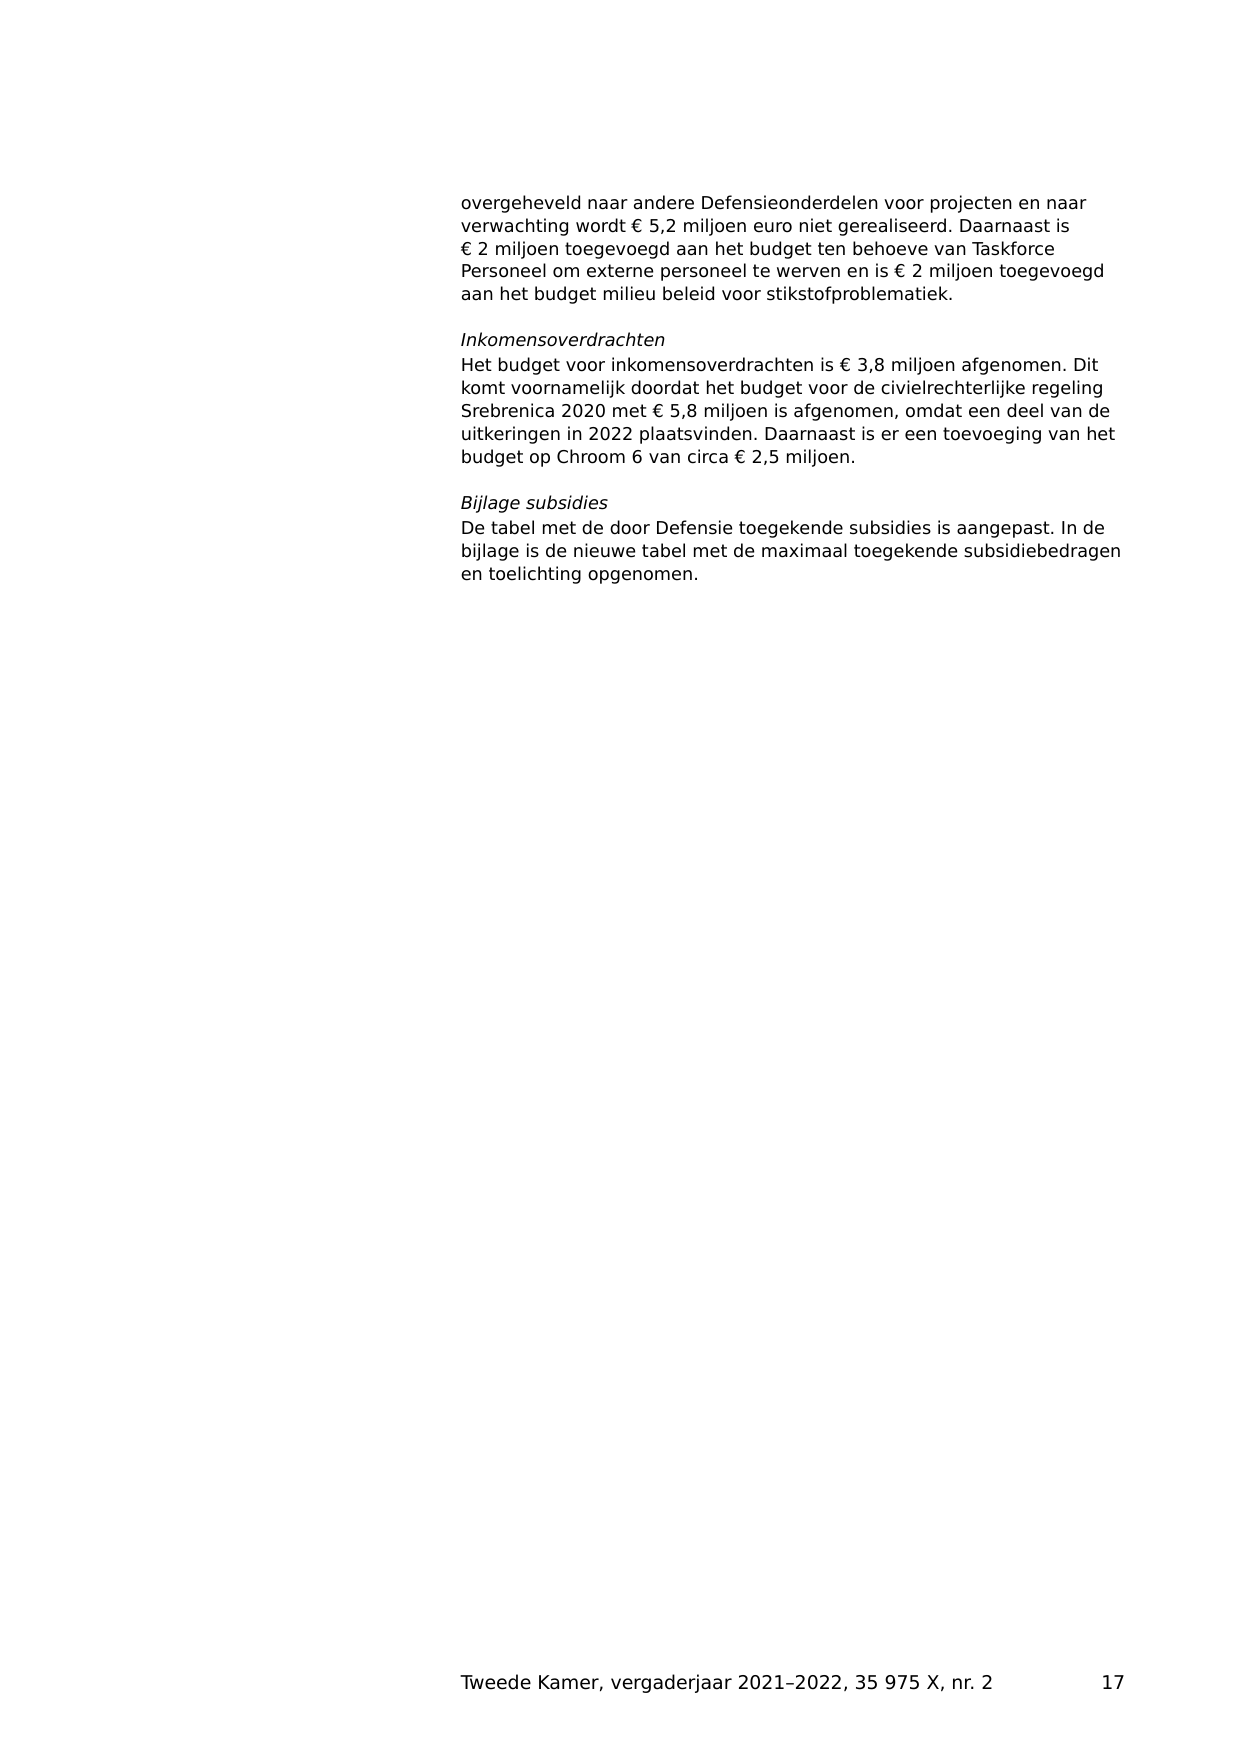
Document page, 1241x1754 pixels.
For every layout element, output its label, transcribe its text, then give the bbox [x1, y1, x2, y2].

text Inkomensoverdrachten [461, 328, 1125, 351]
text De tabel met de door Defensie toegekende subsidies is aangepast. In de bijlage is de nieuwe tabel met de maximaal toegekende subsidiebedragen en toelichting opgenomen. [461, 516, 1125, 584]
text Het budget voor inkomensoverdrachten is € 3,8 miljoen afgenomen. Dit komt voornamelijk doordat het budget voor de civielrechterlijke regeling Srebrenica 2020 met € 5,8 miljoen is afgenomen, omdat een deel van de uitkeringen in 2022 plaatsvinden. Daarnaast is er een toevoeging van het budget op Chroom 6 van circa € 2,5 miljoen. [461, 353, 1125, 468]
text overgeheveld naar andere Defensieonderdelen voor projecten en naar verwachting wordt € 5,2 miljoen euro niet gerealiseerd. Daarnaast is € 2 miljoen toegevoegd aan het budget ten behoeve van Taskforce Personeel om externe personeel te werven en is € 2 miljoen toegevoegd aan het budget milieu beleid voor stikstofproblematiek. [461, 191, 1125, 305]
text Bijlage subsidies [461, 491, 1125, 514]
